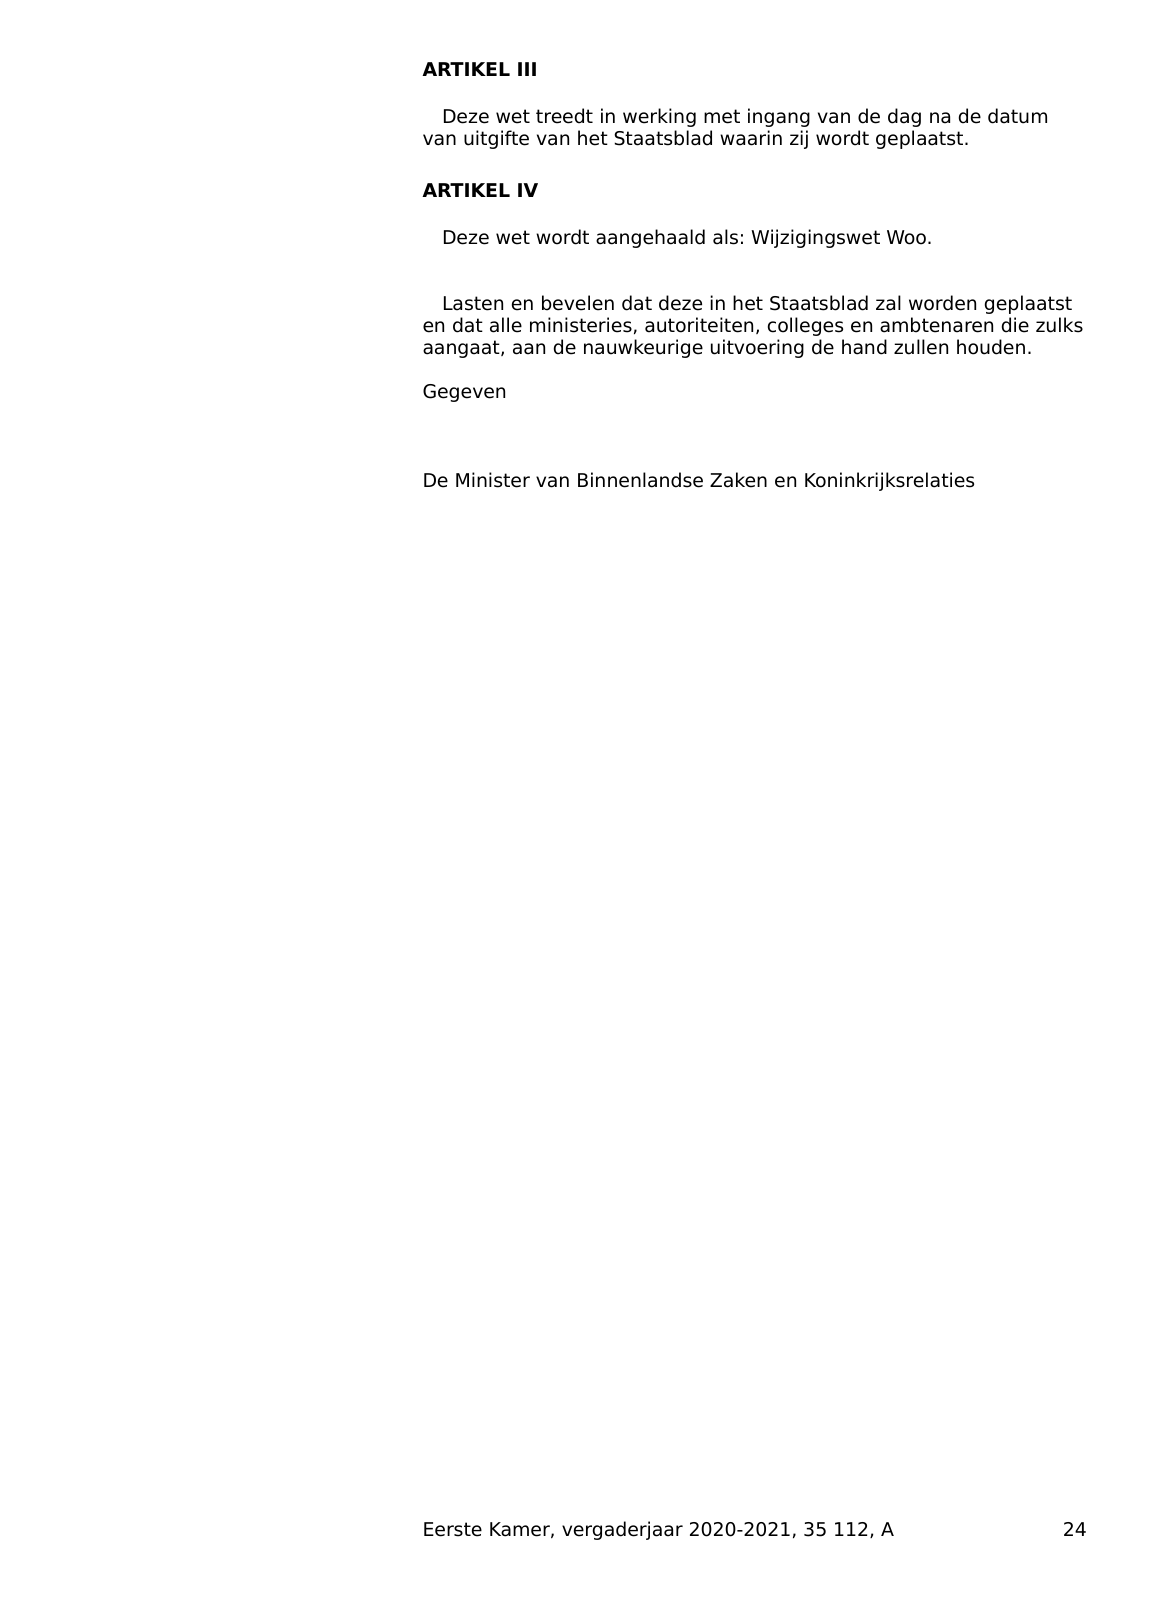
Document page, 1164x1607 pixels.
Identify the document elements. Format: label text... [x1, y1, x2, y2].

text De Minister van Binnenlandse Zaken en Koninkrijksrelaties [422, 470, 1087, 492]
text Deze wet treedt in werking met ingang van de dag na de datum van uitgifte van het Staatsblad waarin zij wordt geplaatst. [422, 106, 1087, 150]
text Lasten en bevelen dat deze in het Staatsblad zal worden geplaatst en dat alle ministeries, autoriteiten, colleges en ambtenaren die zulks aangaat, aan de nauwkeurige uitvoering de hand zullen houden. [422, 293, 1087, 359]
text Deze wet wordt aangehaald als: Wijzigingswet Woo. [422, 227, 1087, 249]
text Gegeven [422, 381, 1087, 403]
subtitle ARTIKEL III [422, 59, 1087, 81]
subtitle ARTIKEL IV [422, 180, 1087, 202]
